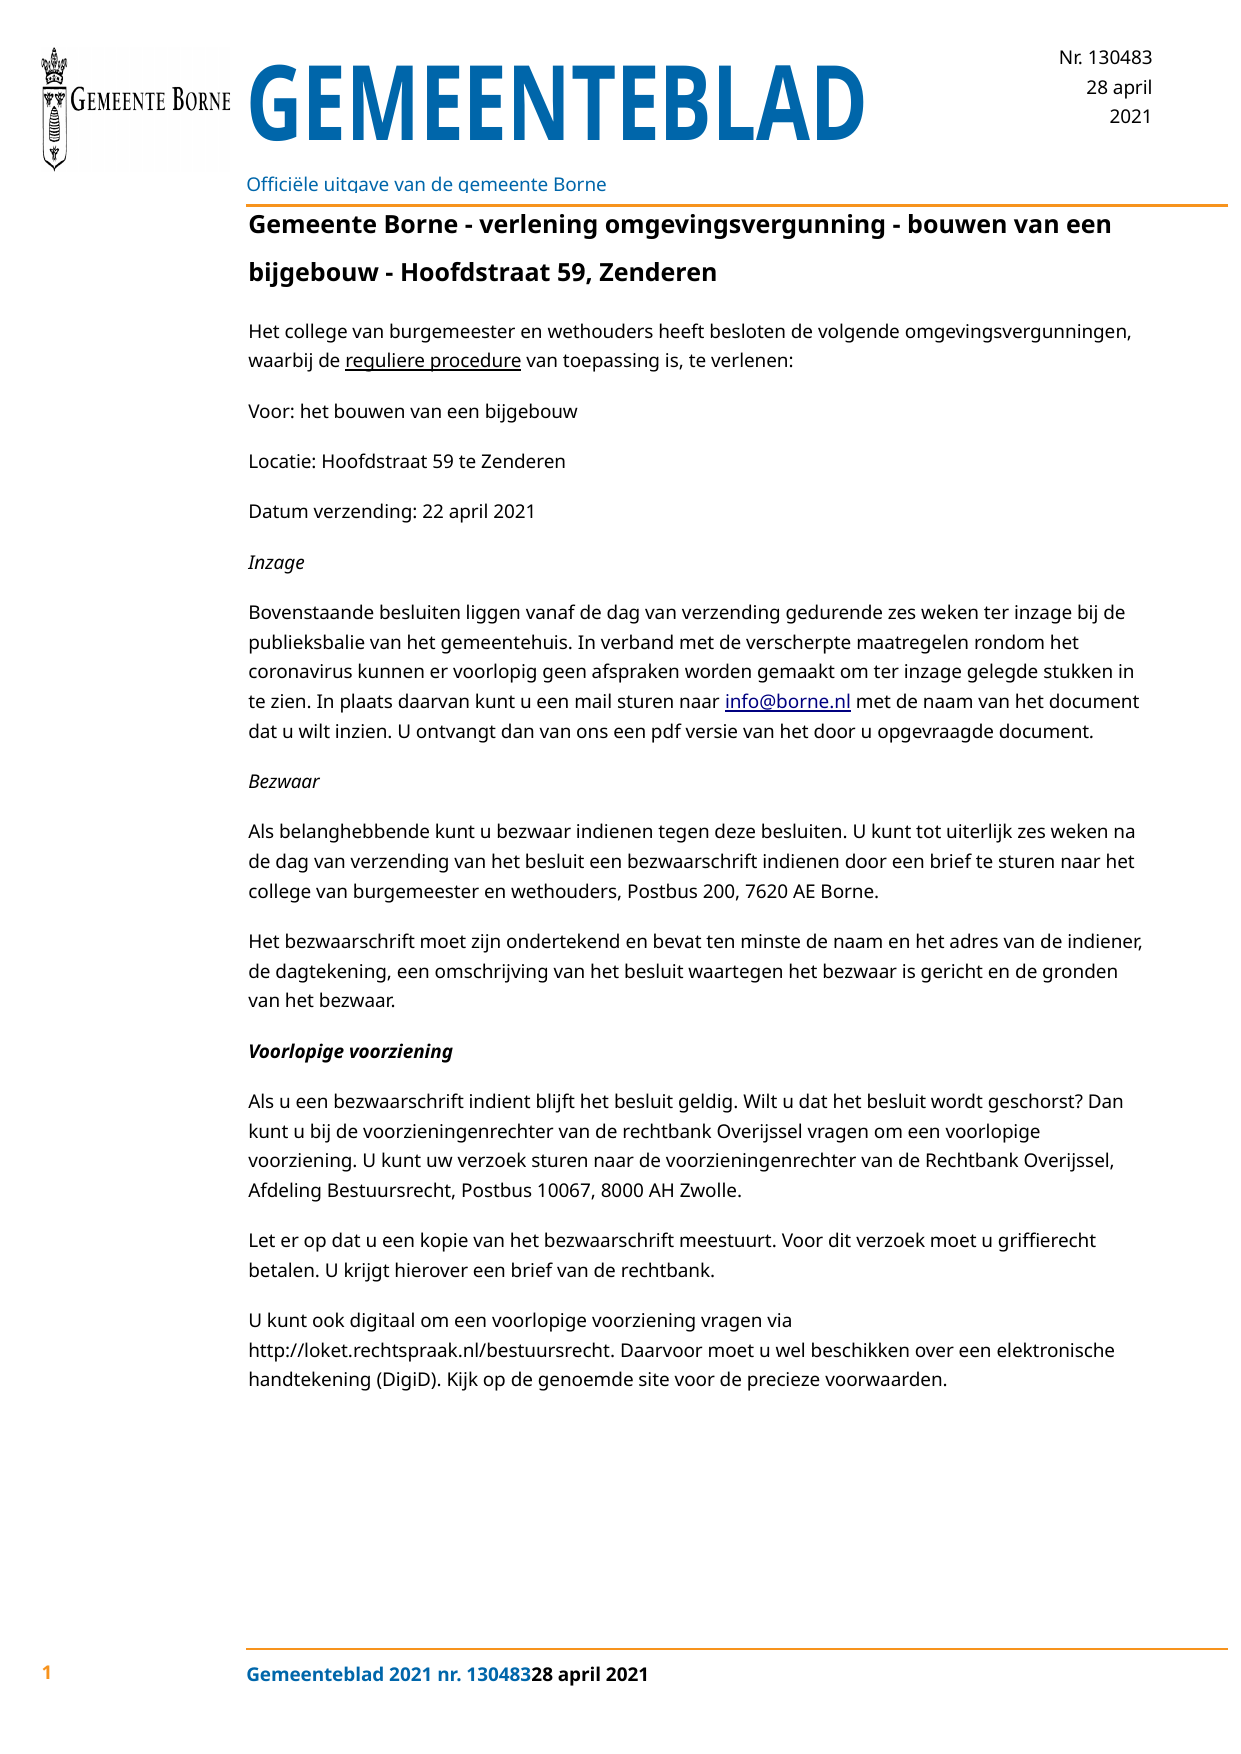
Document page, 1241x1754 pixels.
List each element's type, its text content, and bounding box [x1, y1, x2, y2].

text Het bezwaarschrift moet zijn ondertekend en bevat ten minste de naam en het adres van de indiener, de dagtekening, een omschrijving van het besluit waartegen het bezwaar is gericht en de gronden van het bezwaar. [248, 928, 1152, 1013]
text Let er op dat u een kopie van het bezwaarschrift meestuurt. Voor dit verzoek moet u griffierecht betalen. U krijgt hierover een brief van de rechtbank. [248, 1227, 1152, 1283]
text Bovenstaande besluiten liggen vanaf de dag van verzending gedurende zes weken ter inzage bij de publieksbalie van het gemeentehuis. In verband met de verscherpte maatregelen rondom het coronavirus kunnen er voorlopig geen afspraken worden gemaakt om ter inzage gelegde stukken in te zien. In plaats daarvan kunt u een mail sturen naar info@borne.nl met de naam van het document dat u wilt inzien. U ontvangt dan van ons een pdf versie van het door u opgevraagde document. [248, 599, 1152, 744]
text Bezwaar [248, 768, 1152, 794]
text Als belanghebbende kunt u bezwaar indienen tegen deze besluiten. U kunt tot uiterlijk zes weken na de dag van verzending van het besluit een bezwaarschrift indienen door een brief te sturen naar het college van burgemeester en wethouders, Postbus 200, 7620 AE Borne. [248, 819, 1152, 904]
text Locatie: Hoofdstraat 59 te Zenderen [248, 448, 1152, 474]
text Datum verzending: 22 april 2021 [248, 499, 1152, 524]
text Voorlopige voorziening [248, 1038, 1152, 1064]
text Als u een bezwaarschrift indient blijft het besluit geldig. Wilt u dat het besluit wordt geschorst? Dan kunt u bij de voorzieningenrechter van de rechtbank Overijssel vragen om een voorlopige voorziening. U kunt uw verzoek sturen naar de voorzieningenrechter van de Rechtbank Overijssel, Afdeling Bestuursrecht, Postbus 10067, 8000 AH Zwolle. [248, 1088, 1152, 1203]
text Voor: het bouwen van een bijgebouw [248, 398, 1152, 424]
text Inzage [248, 549, 1152, 575]
picture [41, 47, 231, 172]
text Het college van burgemeester en wethouders heeft besloten de volgende omgevingsvergunningen, waarbij de reguliere procedure van toepassing is, te verlenen: [248, 318, 1152, 373]
text Gemeente Borne - verlening omgevingsvergunning - bouwen van een bijgebouw - Hoofdstraat 59, Zenderen [248, 207, 1152, 288]
text U kunt ook digitaal om een voorlopige voorziening vragen via http://loket.rechtspraak.nl/bestuursrecht. Daarvoor moet u wel beschikken over een elektronische handtekening (DigiD). Kijk op de genoemde site voor de precieze voorwaarden. [248, 1307, 1152, 1392]
